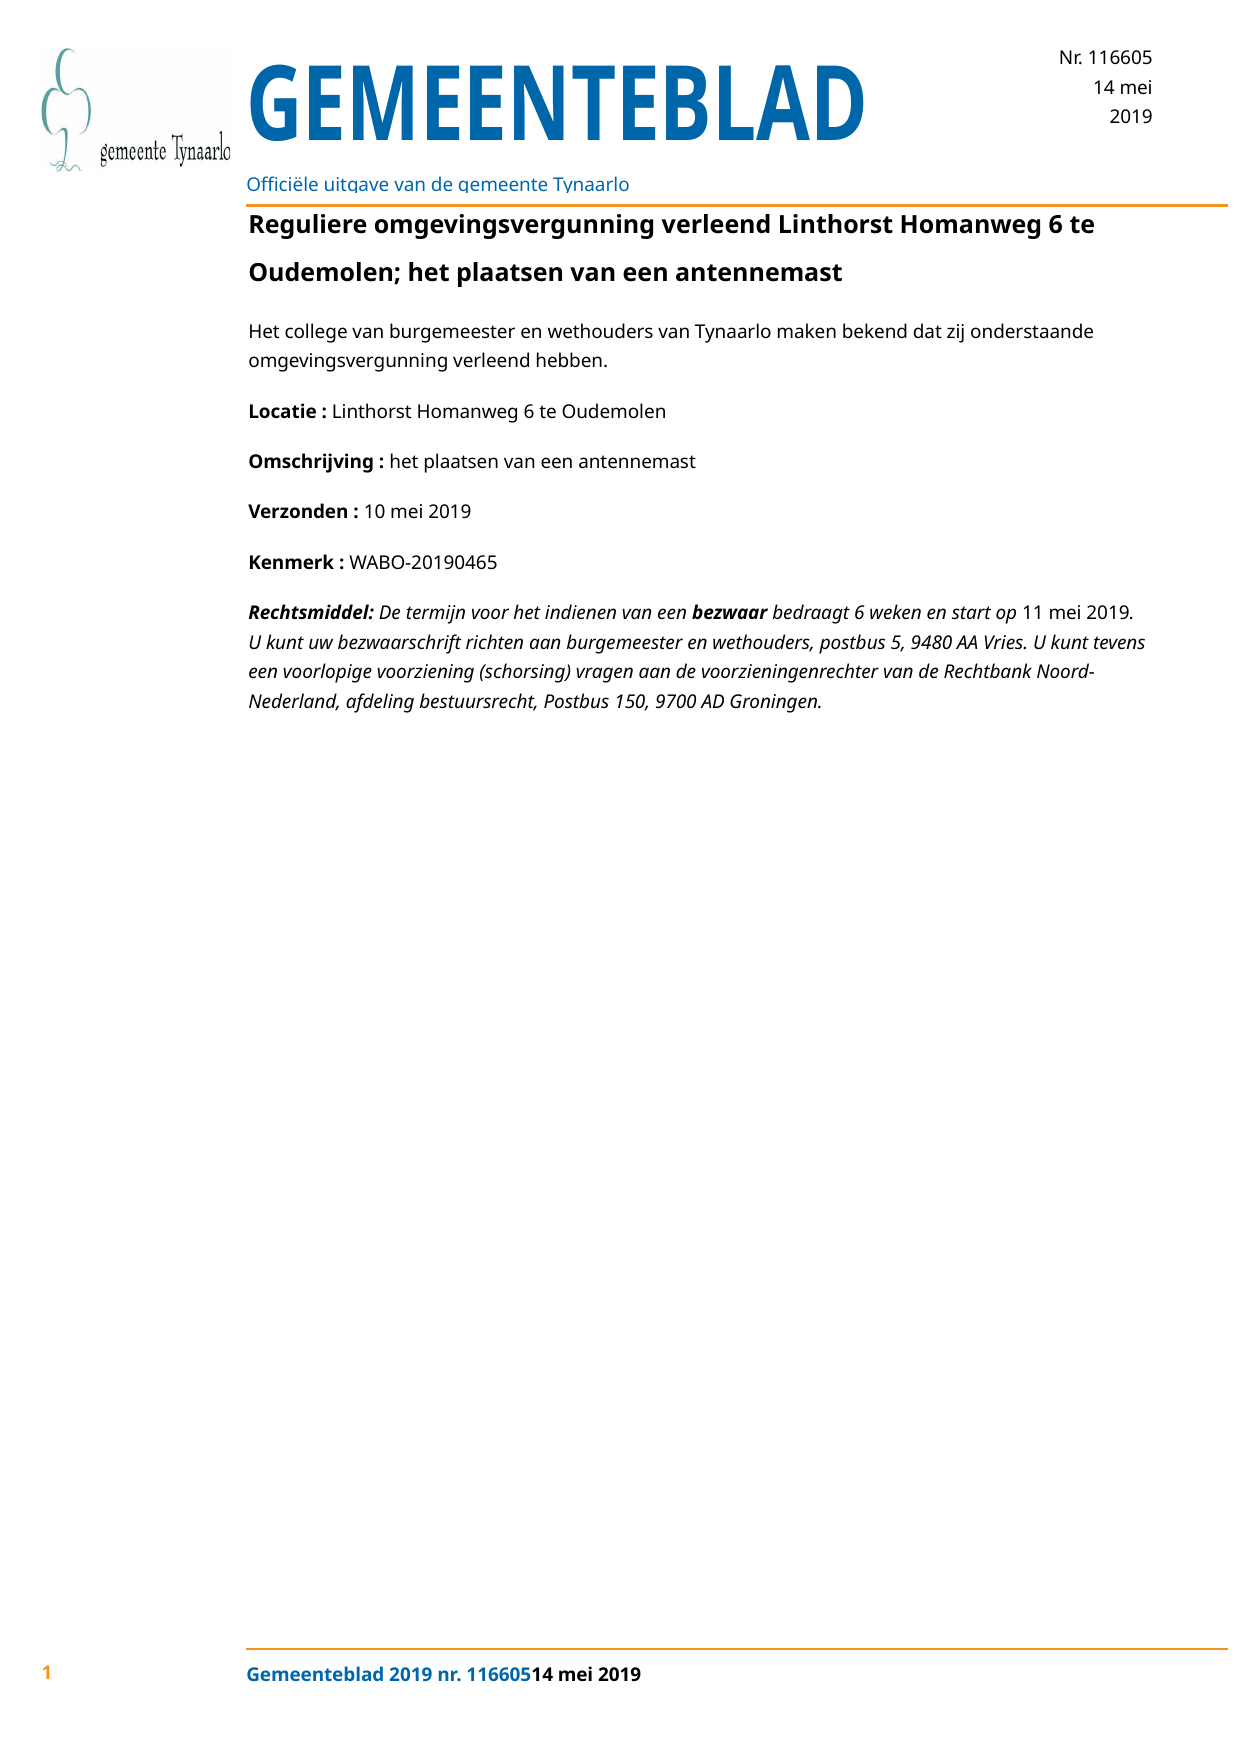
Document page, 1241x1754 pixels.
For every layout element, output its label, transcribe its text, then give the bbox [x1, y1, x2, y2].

text Omschrijving : het plaatsen van een antennemast [248, 448, 1152, 474]
text Verzonden : 10 mei 2019 [248, 499, 1152, 524]
text Locatie : Linthorst Homanweg 6 te Oudemolen [248, 398, 1152, 424]
text Kenmerk : WABO-20190465 [248, 549, 1152, 575]
text Het college van burgemeester en wethouders van Tynaarlo maken bekend dat zij onderstaande omgevingsvergunning verleend hebben. [248, 318, 1152, 373]
picture [41, 47, 231, 172]
text Reguliere omgevingsvergunning verleend Linthorst Homanweg 6 te Oudemolen; het plaatsen van een antennemast [248, 207, 1152, 288]
text Rechtsmiddel: De termijn voor het indienen van een bezwaar bedraagt 6 weken en start op 11 mei 2019. U kunt uw bezwaarschrift richten aan burgemeester en wethouders, postbus 5, 9480 AA Vries. U kunt tevens een voorlopige voorziening (schorsing) vragen aan de voorzieningenrechter van de Rechtbank Noord-Nederland, afdeling bestuursrecht, Postbus 150, 9700 AD Groningen. [248, 599, 1152, 714]
